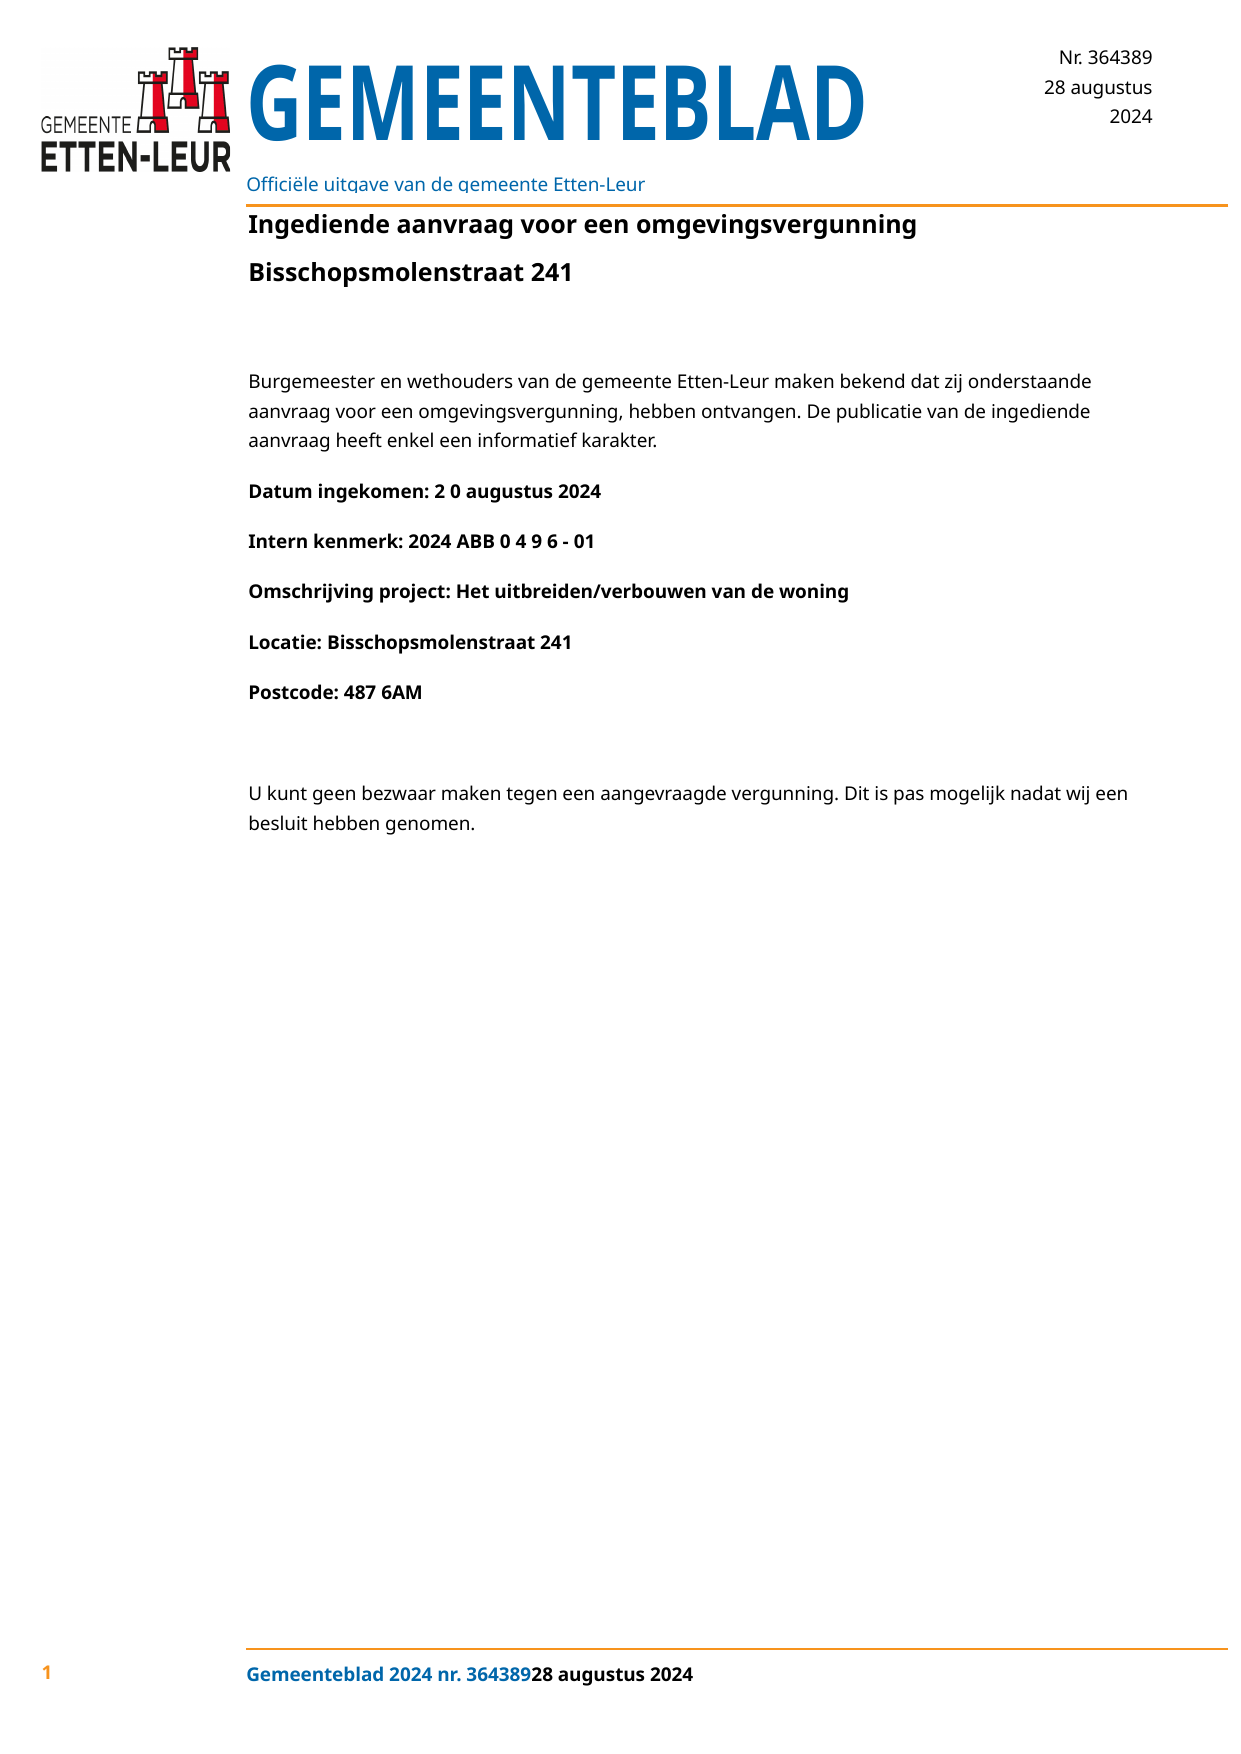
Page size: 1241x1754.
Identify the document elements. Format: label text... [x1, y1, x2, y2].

text Datum ingekomen: 2 0 augustus 2024 [248, 478, 1152, 504]
text Ingediende aanvraag voor een omgevingsvergunning Bisschopsmolenstraat 241 [248, 207, 1152, 288]
text Omschrijving project: Het uitbreiden/verbouwen van de woning [248, 579, 1152, 604]
text U kunt geen bezwaar maken tegen een aangevraagde vergunning. Dit is pas mogelijk nadat wij een besluit hebben genomen. [248, 780, 1152, 836]
text Locatie: Bisschopsmolenstraat 241 [248, 629, 1152, 655]
text Burgemeester en wethouders van de gemeente Etten-Leur maken bekend dat zij onderstaande aanvraag voor een omgevingsvergunning, hebben ontvangen. De publicatie van de ingediende aanvraag heeft enkel een informatief karakter. [248, 368, 1152, 453]
text Postcode: 487 6AM [248, 679, 1152, 705]
text Intern kenmerk: 2024 ABB 0 4 9 6 - 01 [248, 528, 1152, 554]
picture [41, 47, 231, 172]
